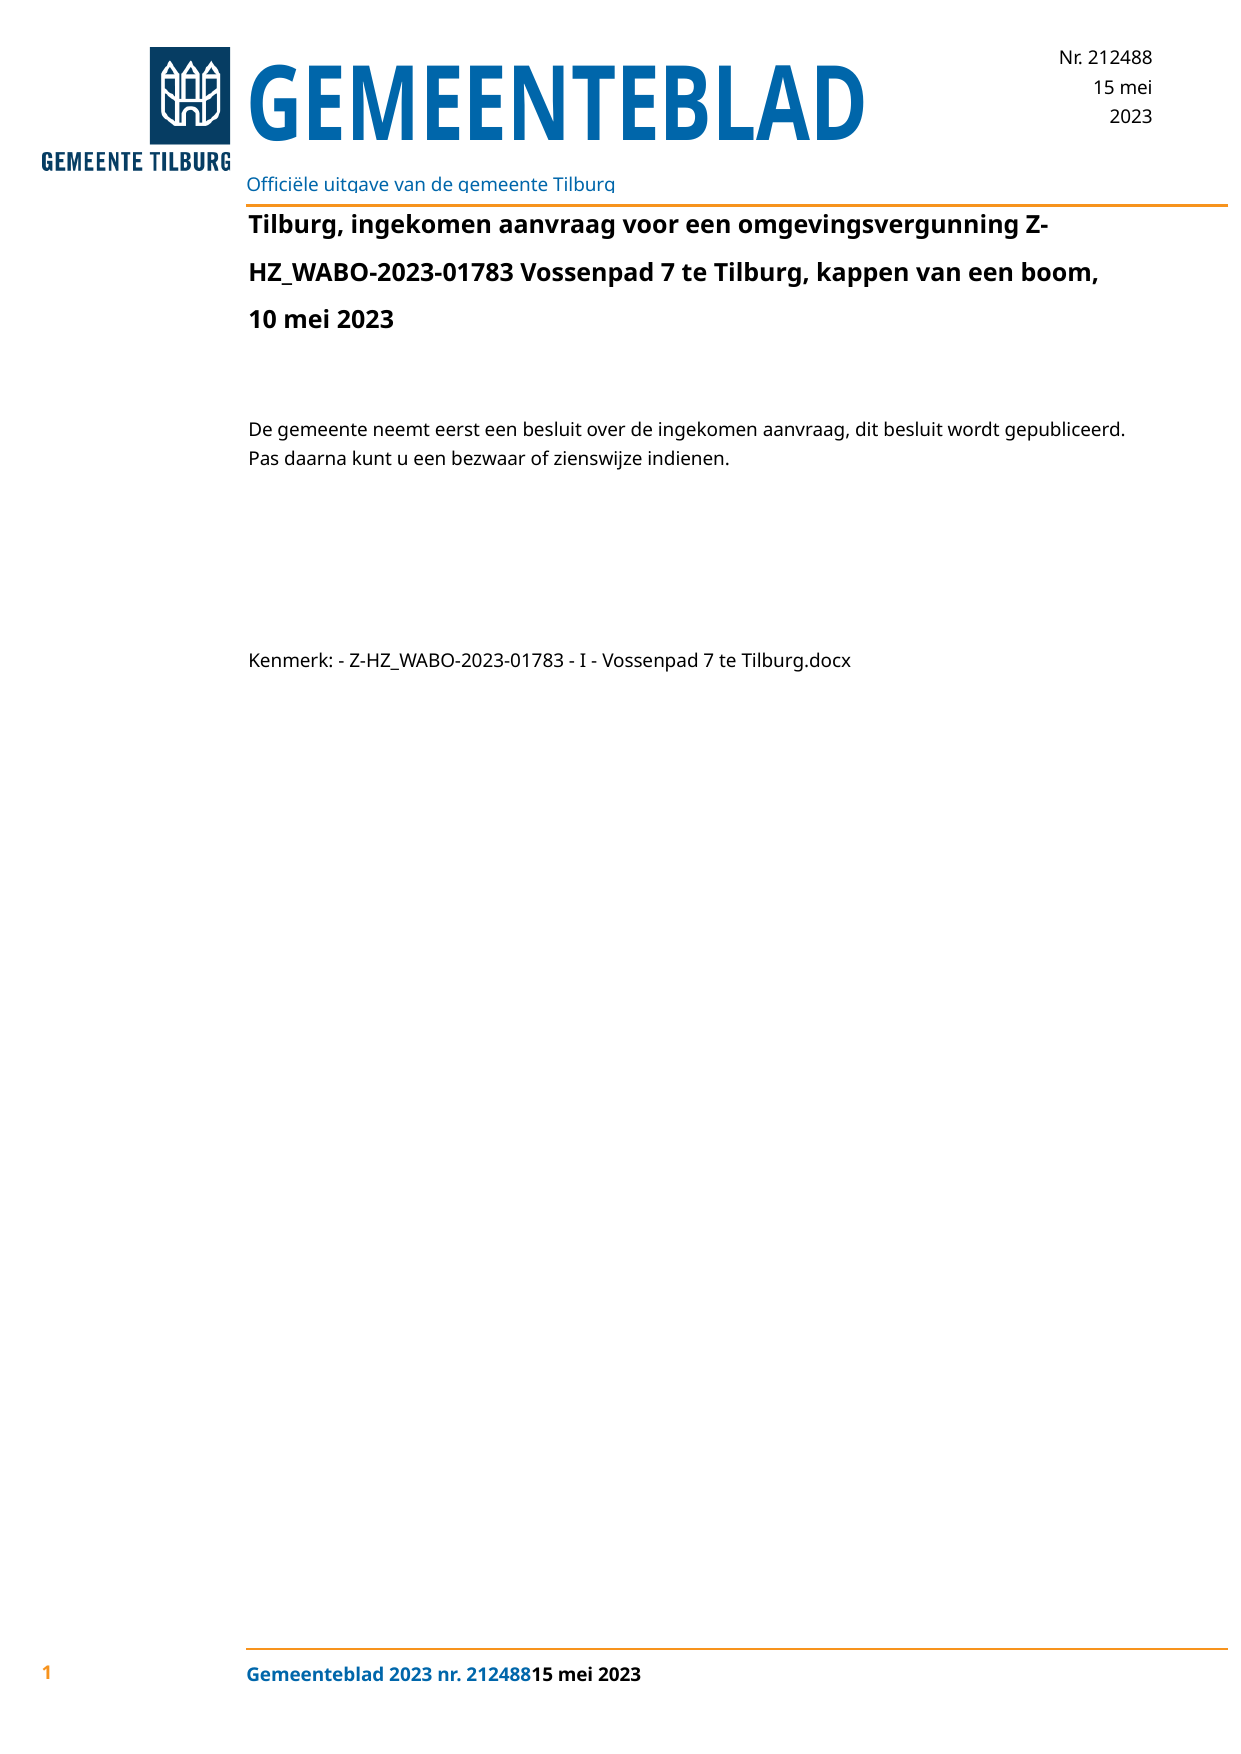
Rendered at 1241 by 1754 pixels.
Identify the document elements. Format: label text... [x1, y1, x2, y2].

text Tilburg, ingekomen aanvraag voor een omgevingsvergunning Z-HZ_WABO-2023-01783 Vossenpad 7 te Tilburg, kappen van een boom, 10 mei 2023 [248, 207, 1152, 336]
picture [41, 47, 231, 172]
text Kenmerk: - Z-HZ_WABO-2023-01783 - I - Vossenpad 7 te Tilburg.docx [248, 647, 1152, 673]
text De gemeente neemt eerst een besluit over de ingekomen aanvraag, dit besluit wordt gepubliceerd. Pas daarna kunt u een bezwaar of zienswijze indienen. [248, 416, 1152, 471]
